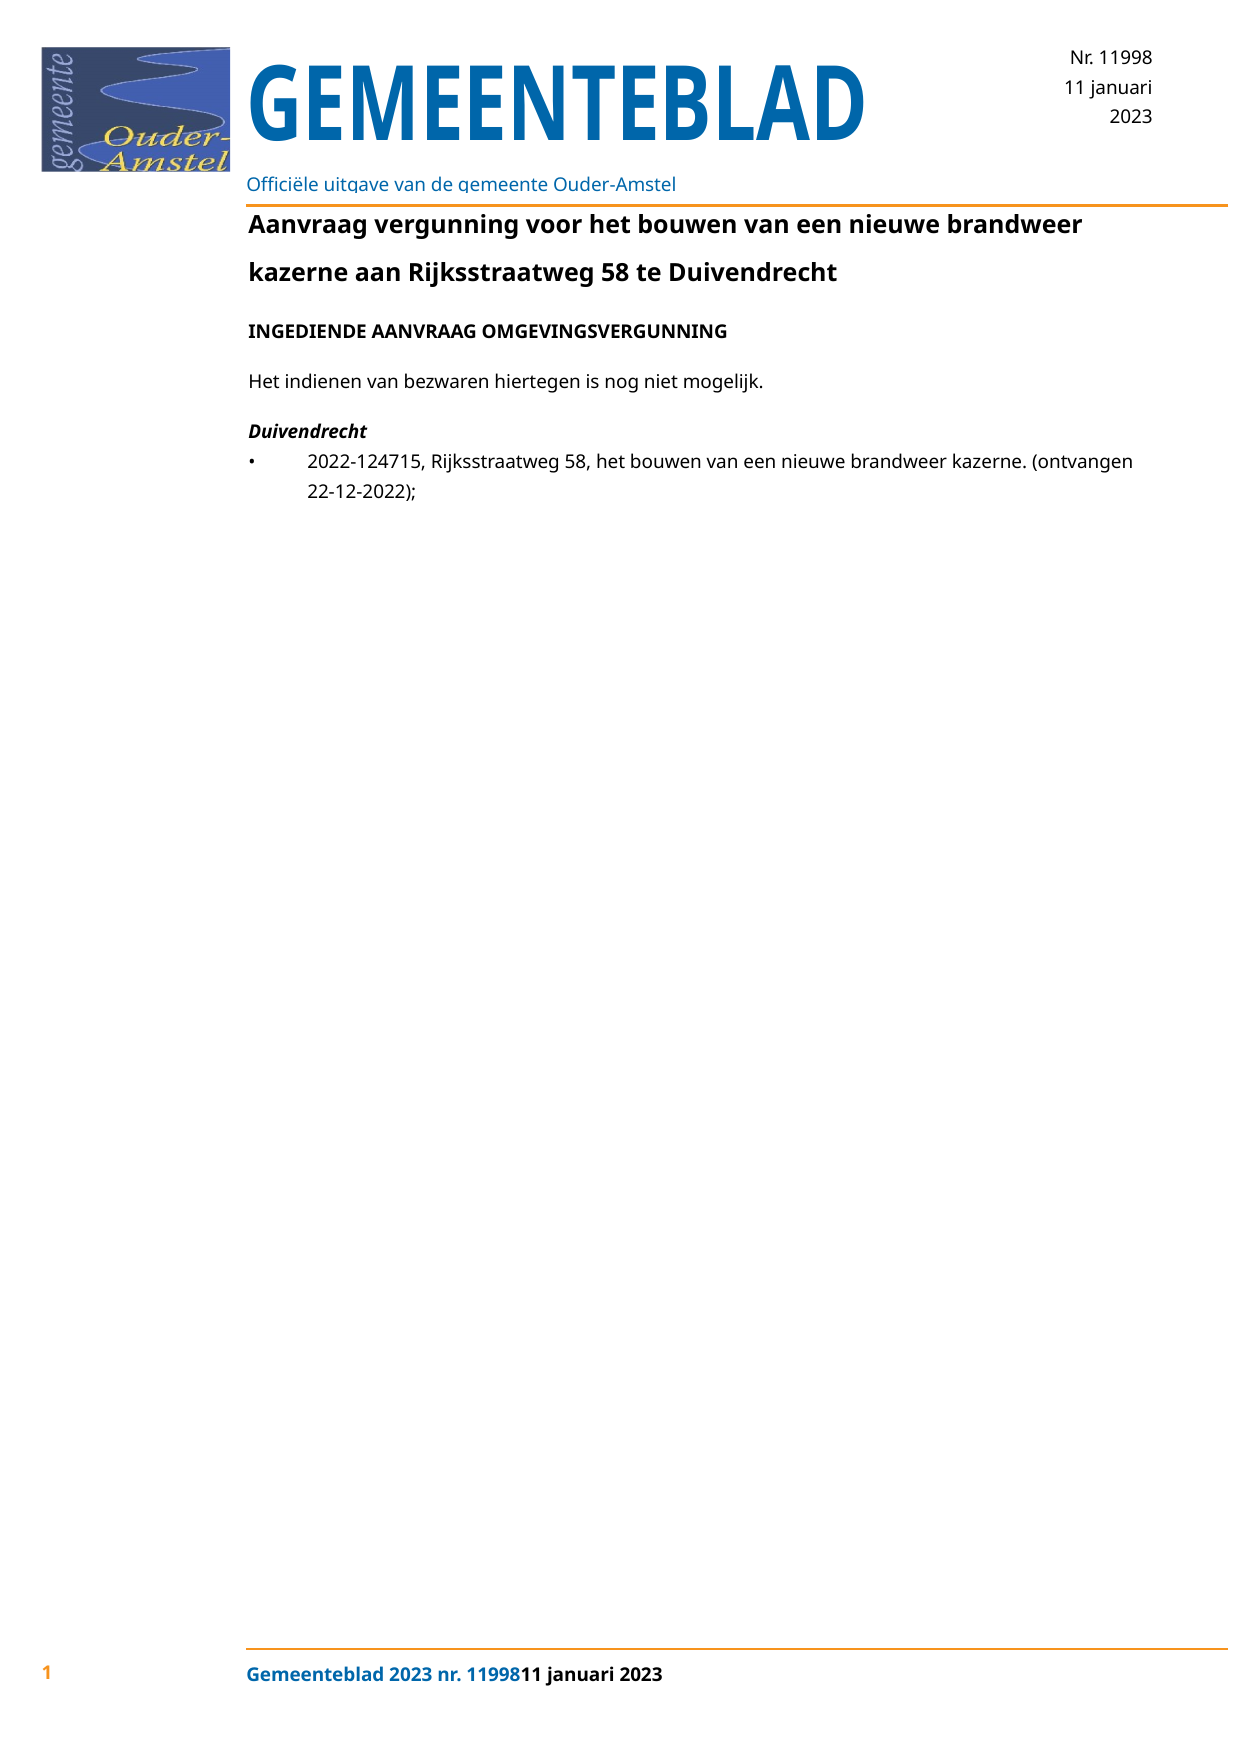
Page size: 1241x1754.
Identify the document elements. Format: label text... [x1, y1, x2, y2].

text INGEDIENDE AANVRAAG OMGEVINGSVERGUNNING [248, 318, 1152, 344]
list 2022-124715, Rijksstraatweg 58, het bouwen van een nieuwe brandweer kazerne. (ontvangen 22-12-2022); [248, 448, 1152, 504]
picture [41, 47, 231, 172]
text Duivendrecht [248, 419, 1152, 444]
text Aanvraag vergunning voor het bouwen van een nieuwe brandweer kazerne aan Rijksstraatweg 58 te Duivendrecht [248, 207, 1152, 288]
text Het indienen van bezwaren hiertegen is nog niet mogelijk. [248, 368, 1152, 394]
